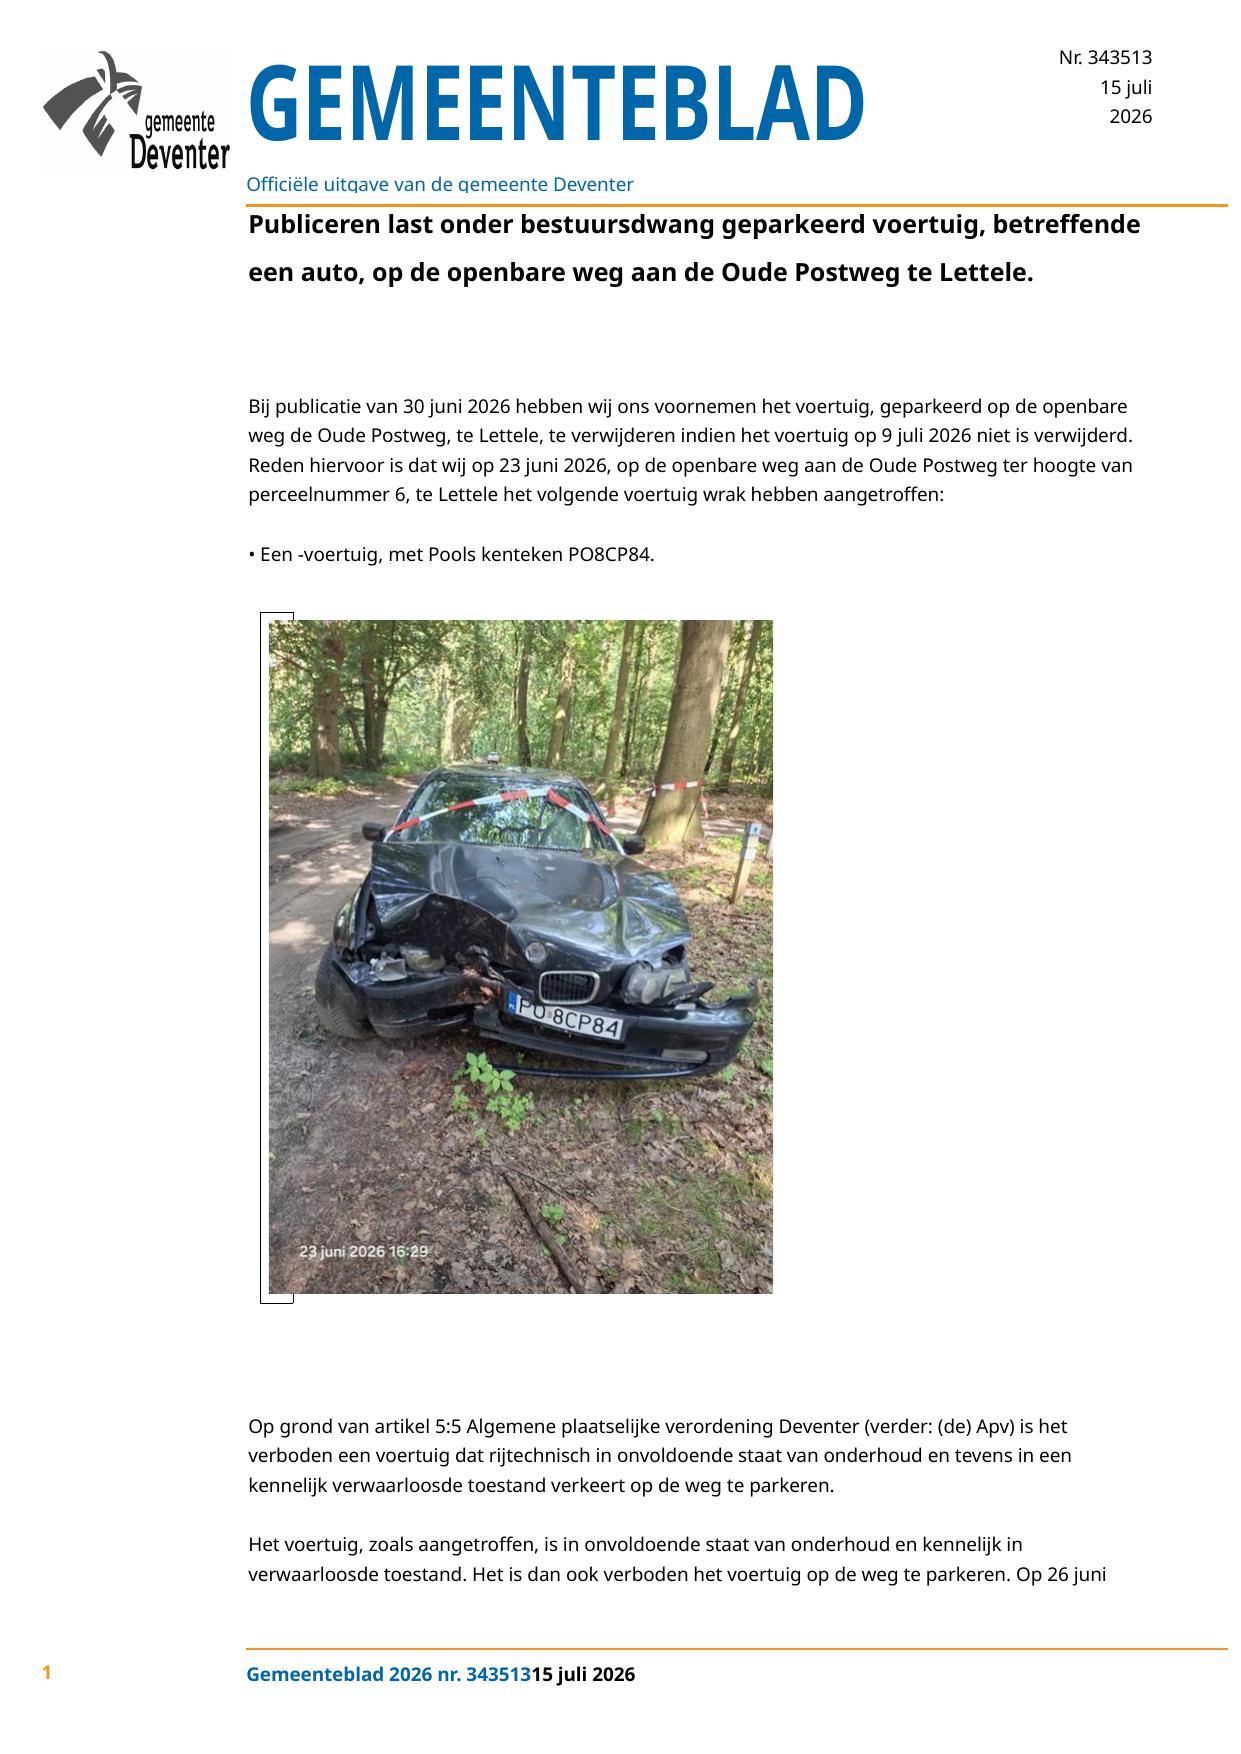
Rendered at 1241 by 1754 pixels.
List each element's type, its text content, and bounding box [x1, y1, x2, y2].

text Op grond van artikel 5:5 Algemene plaatselijke verordening Deventer (verder: (de) Apv) is het verboden een voertuig dat rijtechnisch in onvoldoende staat van onderhoud en tevens in een kennelijk verwaarloosde toestand verkeert op de weg te parkeren. [248, 1413, 1152, 1498]
text Publiceren last onder bestuursdwang geparkeerd voertuig, betreffende een auto, op de openbare weg aan de Oude Postweg te Lettele. [248, 207, 1152, 288]
text Het voertuig, zoals aangetroffen, is in onvoldoende staat van onderhoud en kennelijk in verwaarloosde toestand. Het is dan ook verboden het voertuig op de weg te parkeren. Op 26 juni [248, 1531, 1152, 1587]
text Reden hiervoor is dat wij op 23 juni 2026, op de openbare weg aan de Oude Postweg ter hoogte van perceelnummer 6, te Lettele het volgende voertuig wrak hebben aangetroffen: [248, 452, 1152, 507]
text • Een -voertuig, met Pools kenteken PO8CP84. [248, 541, 1152, 567]
text Bij publicatie van 30 juni 2026 hebben wij ons voornemen het voertuig, geparkeerd op de openbare weg de Oude Postweg, te Lettele, te verwijderen indien het voertuig op 9 juli 2026 niet is verwijderd. [248, 393, 1152, 448]
picture [41, 47, 231, 172]
picture [268, 620, 774, 1294]
